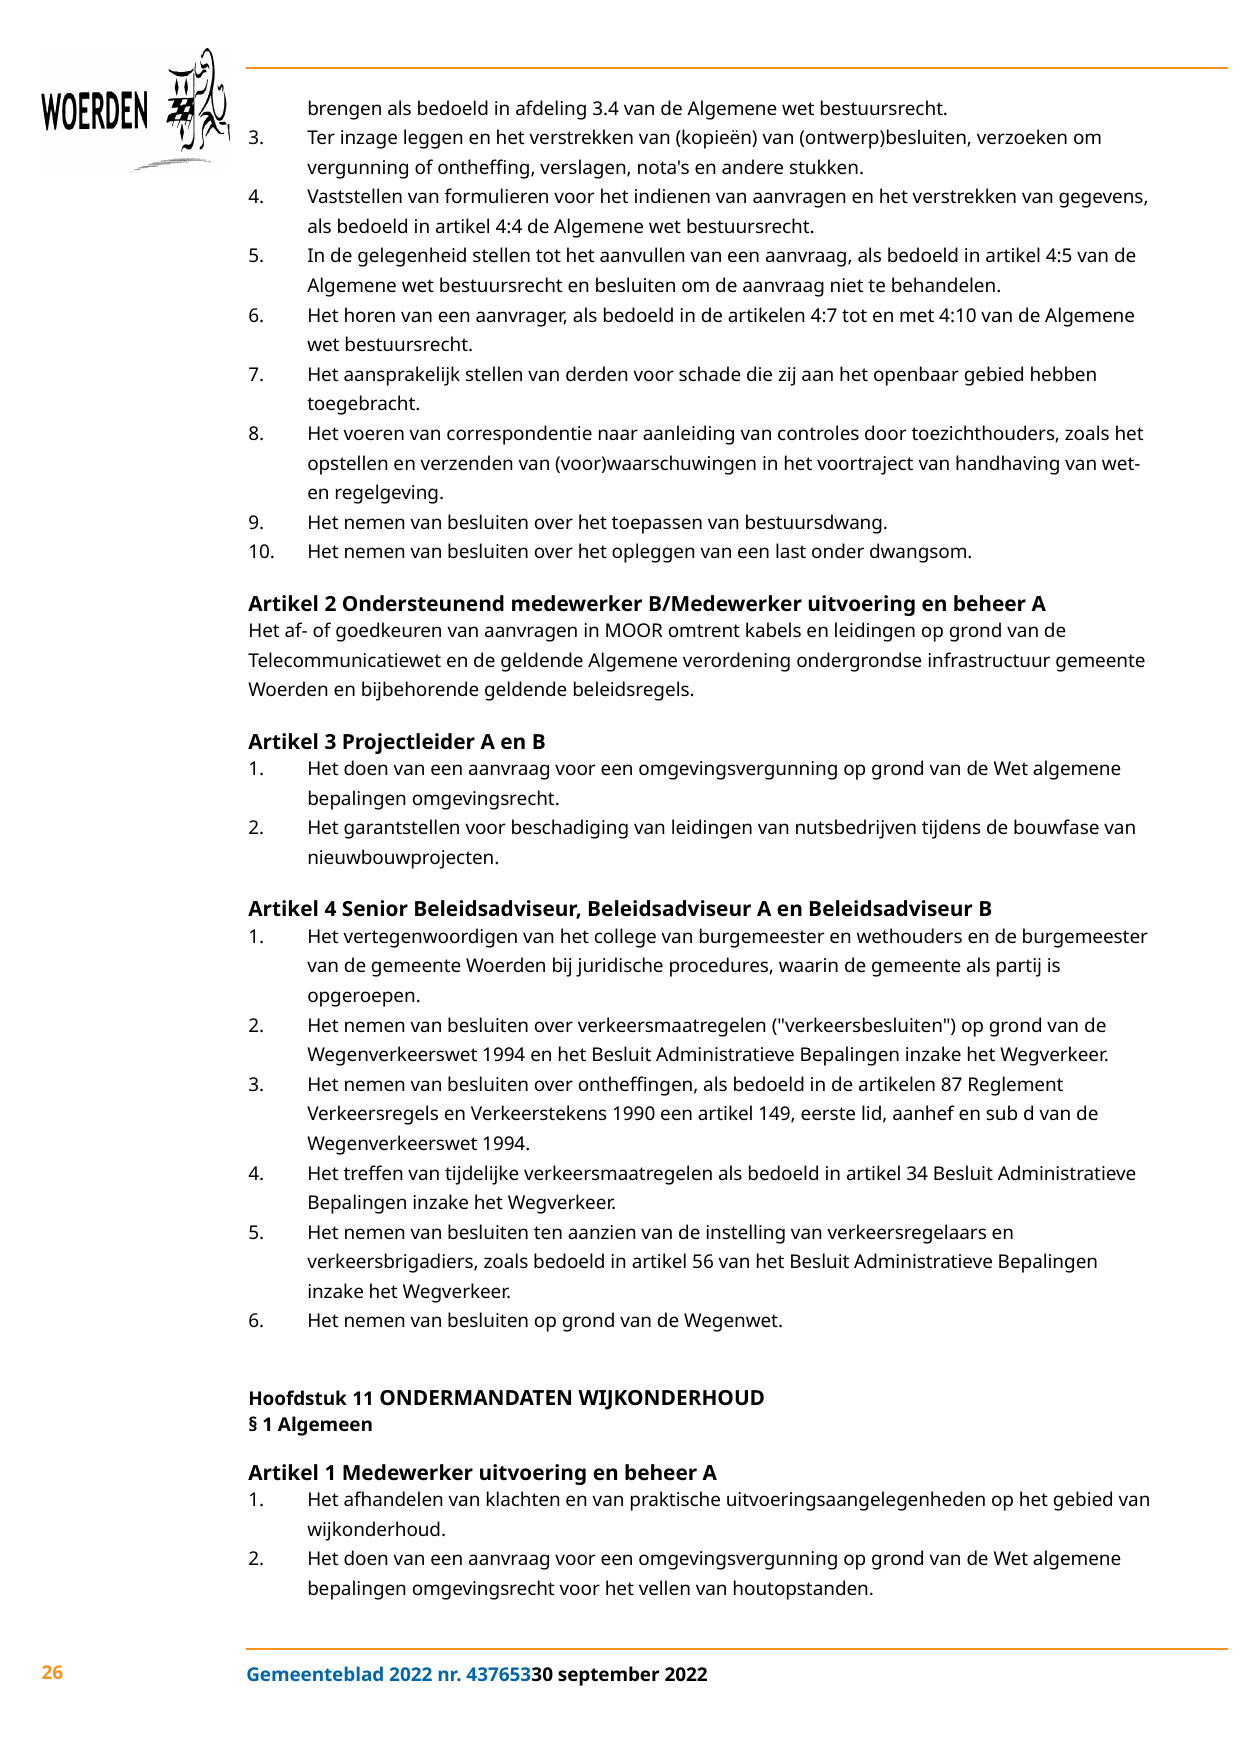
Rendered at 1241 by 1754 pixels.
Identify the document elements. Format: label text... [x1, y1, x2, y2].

text Artikel 1 Medewerker uitvoering en beheer A [248, 1458, 1152, 1486]
list brengen als bedoeld in afdeling 3.4 van de Algemene wet bestuursrecht. [248, 95, 1152, 121]
list Het aansprakelijk stellen van derden voor schade die zij aan het openbaar gebied hebben toegebracht. [248, 361, 1152, 416]
list Het nemen van besluiten over ontheffingen, als bedoeld in de artikelen 87 Reglement Verkeersregels en Verkeerstekens 1990 een artikel 149, eerste lid, aanhef en sub d van de Wegenverkeerswet 1994. [248, 1071, 1152, 1156]
list Het voeren van correspondentie naar aanleiding van controles door toezichthouders, zoals het opstellen en verzenden van (voor)waarschuwingen in het voortraject van handhaving van wet- en regelgeving. [248, 420, 1152, 505]
list Vaststellen van formulieren voor het indienen van aanvragen en het verstrekken van gegevens, als bedoeld in artikel 4:4 de Algemene wet bestuursrecht. [248, 183, 1152, 239]
text Artikel 3 Projectleider A en B [248, 727, 1152, 755]
list Het doen van een aanvraag voor een omgevingsvergunning op grond van de Wet algemene bepalingen omgevingsrecht voor het vellen van houtopstanden. [248, 1545, 1152, 1601]
list Het nemen van besluiten over verkeersmaatregelen ("verkeersbesluiten") op grond van de Wegenverkeerswet 1994 en het Besluit Administratieve Bepalingen inzake het Wegverkeer. [248, 1012, 1152, 1067]
list In de gelegenheid stellen tot het aanvullen van een aanvraag, als bedoeld in artikel 4:5 van de Algemene wet bestuursrecht en besluiten om de aanvraag niet te behandelen. [248, 243, 1152, 298]
text § 1 Algemeen [248, 1411, 1152, 1437]
list Het horen van een aanvrager, als bedoeld in de artikelen 4:7 tot en met 4:10 van de Algemene wet bestuursrecht. [248, 302, 1152, 357]
list Het treffen van tijdelijke verkeersmaatregelen als bedoeld in artikel 34 Besluit Administratieve Bepalingen inzake het Wegverkeer. [248, 1160, 1152, 1215]
list Het garantstellen voor beschadiging van leidingen van nutsbedrijven tijdens de bouwfase van nieuwbouwprojecten. [248, 814, 1152, 870]
list Het nemen van besluiten over het toepassen van bestuursdwang. [248, 509, 1152, 535]
list Het nemen van besluiten op grond van de Wegenwet. [248, 1308, 1152, 1333]
list Het afhandelen van klachten en van praktische uitvoeringsaangelegenheden op het gebied van wijkonderhoud. [248, 1486, 1152, 1542]
text Artikel 4 Senior Beleidsadviseur, Beleidsadviseur A en Beleidsadviseur B [248, 894, 1152, 923]
list Het vertegenwoordigen van het college van burgemeester en wethouders en de burgemeester van de gemeente Woerden bij juridische procedures, waarin de gemeente als partij is opgeroepen. [248, 923, 1152, 1008]
picture [41, 47, 231, 172]
list Het doen van een aanvraag voor een omgevingsvergunning op grond van de Wet algemene bepalingen omgevingsrecht. [248, 755, 1152, 811]
text Hoofdstuk 11 ONDERMANDATEN WIJKONDERHOUD [248, 1383, 1152, 1411]
text Het af- of goedkeuren van aanvragen in MOOR omtrent kabels en leidingen op grond van de Telecommunicatiewet en de geldende Algemene verordening ondergrondse infrastructuur gemeente Woerden en bijbehorende geldende beleidsregels. [248, 617, 1152, 702]
list Het nemen van besluiten over het opleggen van een last onder dwangsom. [248, 538, 1152, 564]
list Het nemen van besluiten ten aanzien van de instelling van verkeersregelaars en verkeersbrigadiers, zoals bedoeld in artikel 56 van het Besluit Administratieve Bepalingen inzake het Wegverkeer. [248, 1219, 1152, 1304]
text Artikel 2 Ondersteunend medewerker B/Medewerker uitvoering en beheer A [248, 589, 1152, 617]
list Ter inzage leggen en het verstrekken van (kopieën) van (ontwerp)besluiten, verzoeken om vergunning of ontheffing, verslagen, nota's en andere stukken. [248, 124, 1152, 180]
